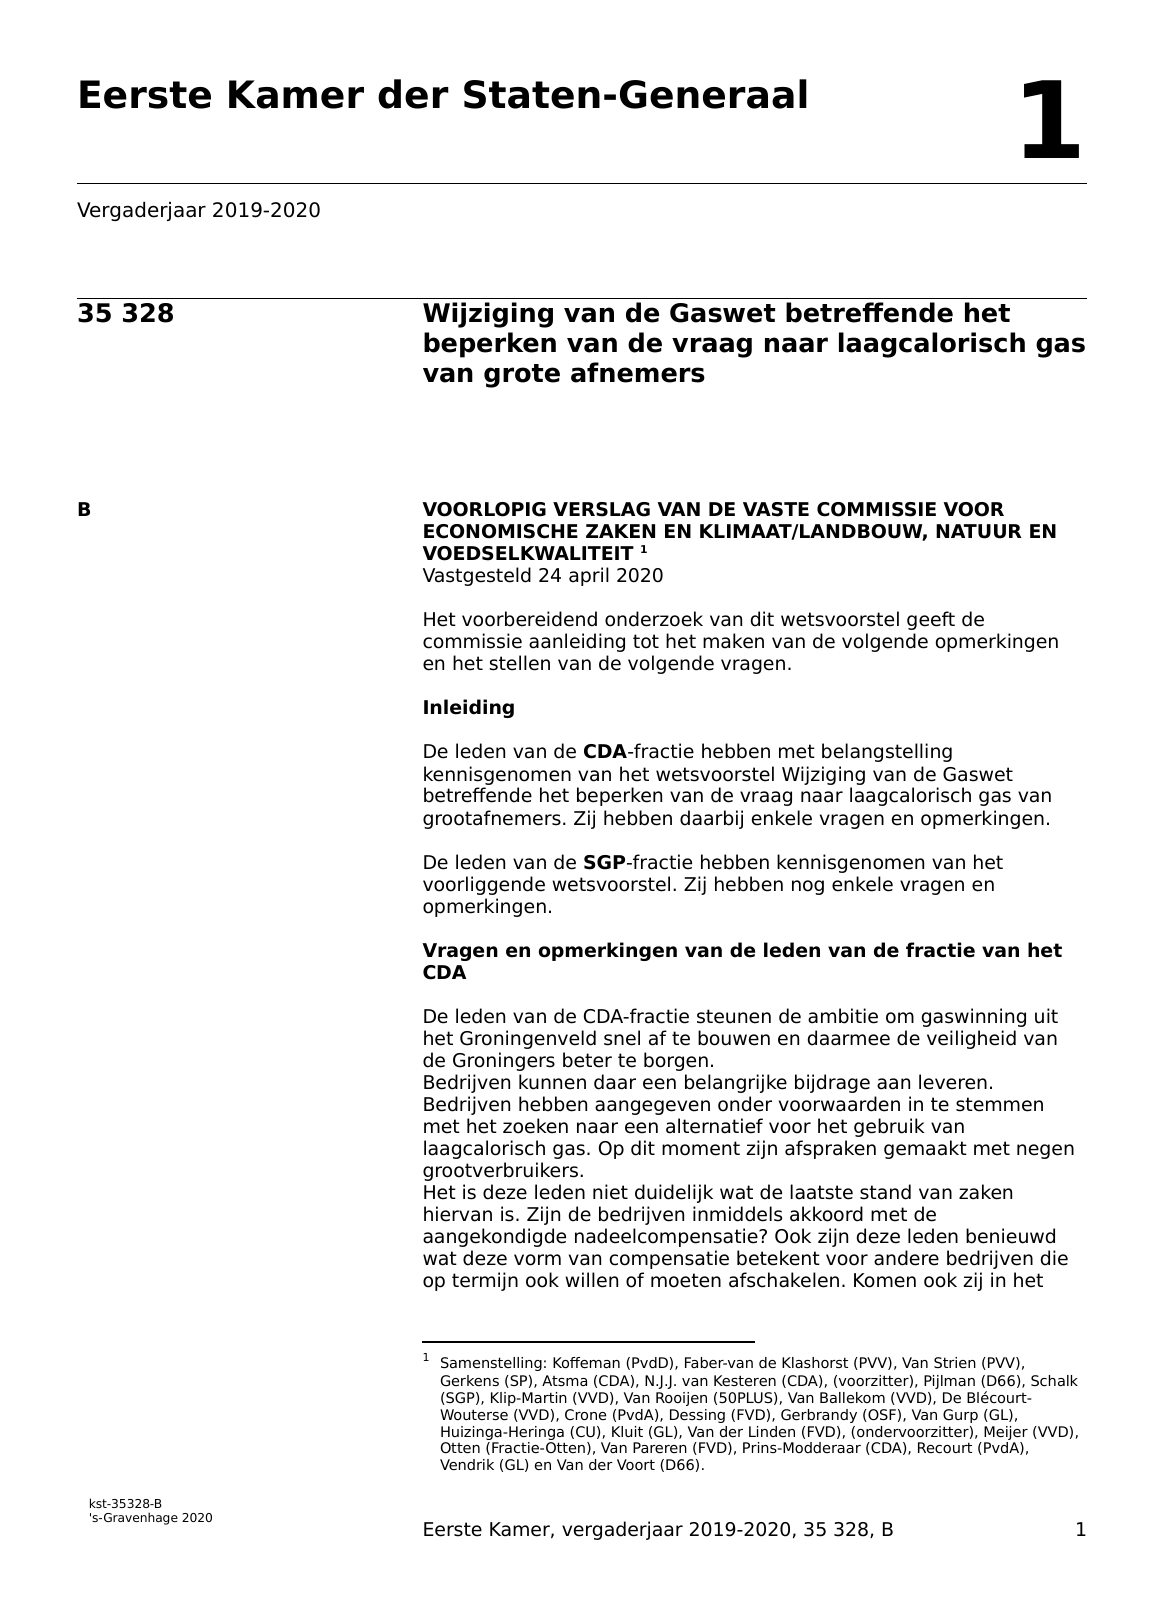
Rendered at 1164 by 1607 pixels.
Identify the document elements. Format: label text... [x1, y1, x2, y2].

subtitle B VOORLOPIG VERSLAG VAN DE VASTE COMMISSIE VOOR ECONOMISCHE ZAKEN EN KLIMAAT/LANDBOUW, NATUUR EN VOEDSELKWALITEIT [77, 499, 1087, 565]
subtitle 35 328 Wijziging van de Gaswet betreffende het beperken van de vraag naar laagcalorisch gas van grote afnemers [77, 299, 1087, 388]
subtitle Inleiding [422, 697, 1087, 719]
text Het voorbereidend onderzoek van dit wetsvoorstel geeft de commissie aanleiding tot het maken van de volgende opmerkingen en het stellen van de volgende vragen. [422, 609, 1087, 675]
subtitle Vragen en opmerkingen van de leden van de fractie van het CDA [422, 940, 1087, 984]
text Vastgesteld 24 april 2020 [422, 565, 1087, 587]
table_cell Vergaderjaar 2019-2020 [77, 184, 1087, 298]
text De leden van de SGP-fractie hebben kennisgenomen van het voorliggende wetsvoorstel. Zij hebben nog enkele vragen en opmerkingen. [422, 852, 1087, 917]
text kst-35328-B [88, 1497, 323, 1511]
text Samenstelling: Koffeman (PvdD), Faber-van de Klashorst (PVV), Van Strien (PVV), Gerkens (SP), Atsma (CDA), N.J.J. van Kesteren (CDA), (voorzitter), Pijlman (D66), Schalk (SGP), Klip-Martin (VVD), Van Rooijen (50PLUS), Van Ballekom (VVD), De Blécourt-Wouterse (VVD), Crone (PvdA), Dessing (FVD), Gerbrandy (OSF), Van Gurp (GL), Huizinga-Heringa (CU), Kluit (GL), Van der Linden (FVD), (ondervoorzitter), Meijer (VVD), Otten (Fractie-Otten), Van Pareren (FVD), Prins-Modderaar (CDA), Recourt (PvdA), Vendrik (GL) en Van der Voort (D66). [422, 1351, 1087, 1474]
text 's-Gravenhage 2020 [88, 1511, 323, 1525]
text Bedrijven kunnen daar een belangrijke bijdrage aan leveren. Bedrijven hebben aangegeven onder voorwaarden in te stemmen met het zoeken naar een alternatief voor het gebruik van laagcalorisch gas. Op dit moment zijn afspraken gemaakt met negen grootverbruikers. [422, 1072, 1087, 1182]
text Het is deze leden niet duidelijk wat de laatste stand van zaken hiervan is. Zijn de bedrijven inmiddels akkoord met de aangekondigde nadeelcompensatie? Ook zijn deze leden benieuwd wat deze vorm van compensatie betekent voor andere bedrijven die op termijn ook willen of moeten afschakelen. Komen ook zij in het [422, 1182, 1087, 1292]
table_header Eerste Kamer der Staten-Generaal [77, 59, 886, 183]
table_header 1 [886, 59, 1087, 183]
text De leden van de CDA-fractie steunen de ambitie om gaswinning uit het Groningenveld snel af te bouwen en daarmee de veiligheid van de Groningers beter te borgen. [422, 1006, 1087, 1072]
text De leden van de CDA-fractie hebben met belangstelling kennisgenomen van het wetsvoorstel Wijziging van de Gaswet betreffende het beperken van de vraag naar laagcalorisch gas van grootafnemers. Zij hebben daarbij enkele vragen en opmerkingen. [422, 741, 1087, 829]
